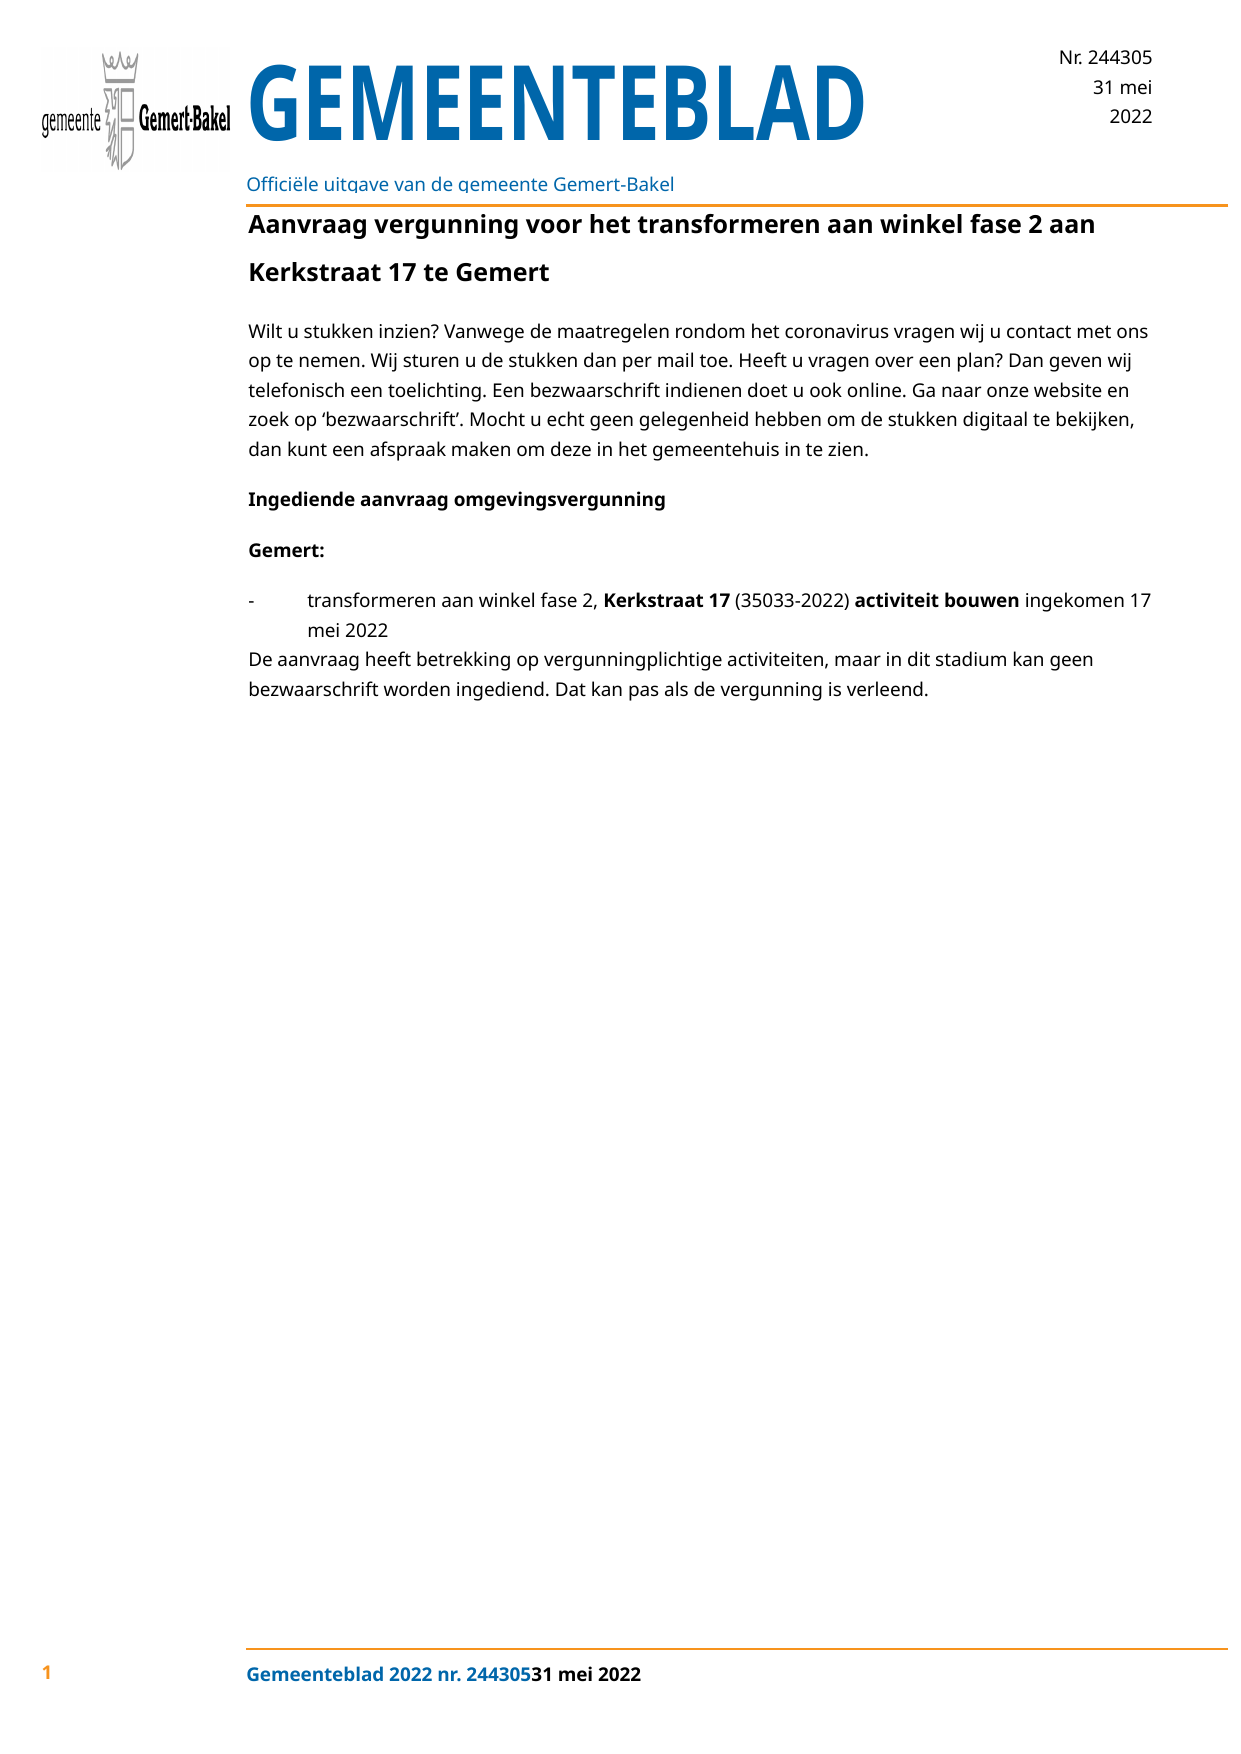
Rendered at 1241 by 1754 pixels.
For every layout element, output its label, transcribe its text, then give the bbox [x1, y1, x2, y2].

text Ingediende aanvraag omgevingsvergunning [248, 487, 1152, 512]
text Wilt u stukken inzien? Vanwege de maatregelen rondom het coronavirus vragen wij u contact met ons op te nemen. Wij sturen u de stukken dan per mail toe. Heeft u vragen over een plan? Dan geven wij telefonisch een toelichting. Een bezwaarschrift indienen doet u ook online. Ga naar onze website en zoek op ‘bezwaarschrift’. Mocht u echt geen gelegenheid hebben om de stukken digitaal te bekijken, dan kunt een afspraak maken om deze in het gemeentehuis in te zien. [248, 318, 1152, 462]
list transformeren aan winkel fase 2, Kerkstraat 17 (35033-2022) activiteit bouwen ingekomen 17 mei 2022 [248, 587, 1152, 643]
text De aanvraag heeft betrekking op vergunningplichtige activiteiten, maar in dit stadium kan geen bezwaarschrift worden ingediend. Dat kan pas als de vergunning is verleend. [248, 647, 1152, 702]
text Aanvraag vergunning voor het transformeren aan winkel fase 2 aan Kerkstraat 17 te Gemert [248, 207, 1152, 288]
text Gemert: [248, 537, 1152, 563]
picture [41, 47, 231, 172]
